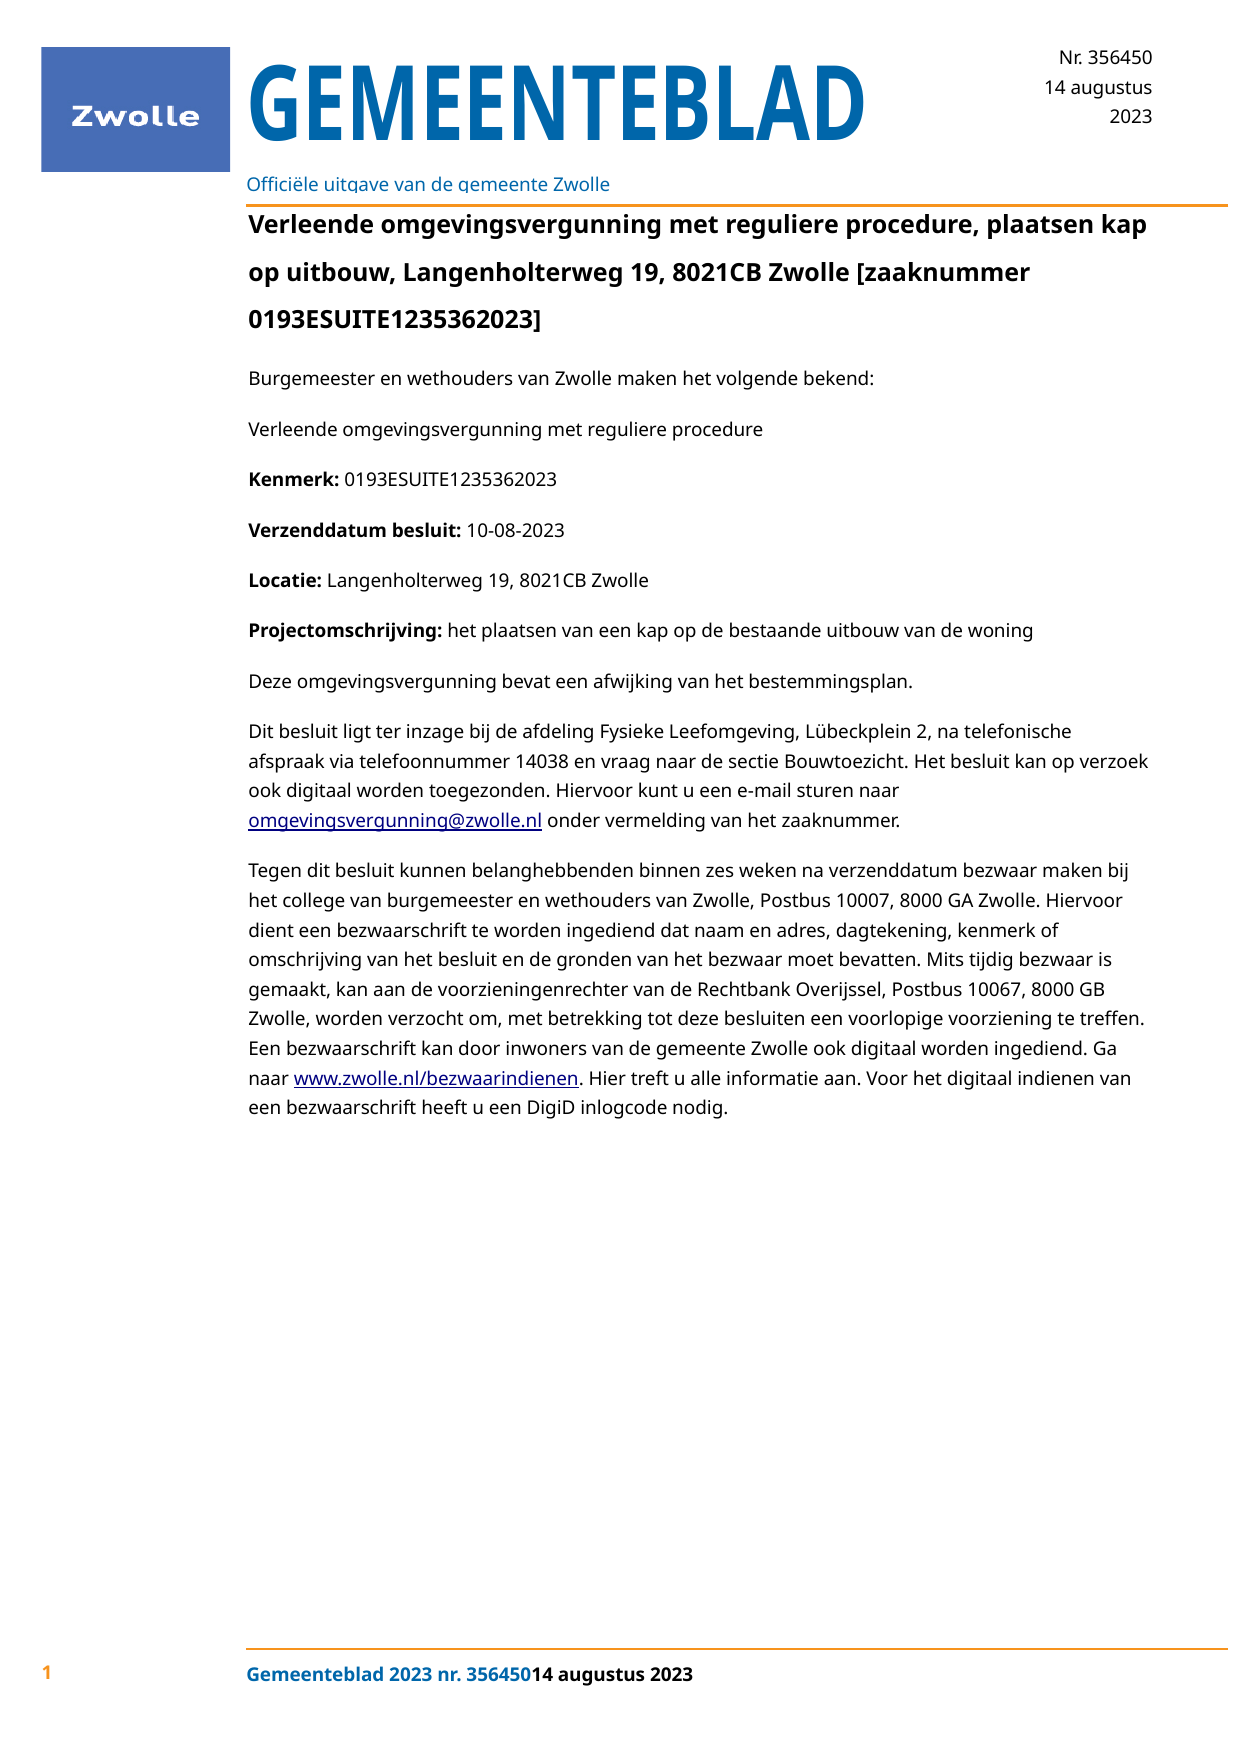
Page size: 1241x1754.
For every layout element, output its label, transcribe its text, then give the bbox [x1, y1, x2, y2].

text Dit besluit ligt ter inzage bij de afdeling Fysieke Leefomgeving, Lübeckplein 2, na telefonische afspraak via telefoonnummer 14038 en vraag naar de sectie Bouwtoezicht. Het besluit kan op verzoek ook digitaal worden toegezonden. Hiervoor kunt u een e-mail sturen naar omgevingsvergunning@zwolle.nl onder vermelding van het zaaknummer. [248, 718, 1152, 833]
text Projectomschrijving: het plaatsen van een kap op de bestaande uitbouw van de woning [248, 618, 1152, 643]
text Deze omgevingsvergunning bevat een afwijking van het bestemmingsplan. [248, 668, 1152, 694]
text Verleende omgevingsvergunning met reguliere procedure [248, 416, 1152, 442]
text Verleende omgevingsvergunning met reguliere procedure, plaatsen kap op uitbouw, Langenholterweg 19, 8021CB Zwolle [zaaknummer 0193ESUITE1235362023] [248, 207, 1152, 336]
text Locatie: Langenholterweg 19, 8021CB Zwolle [248, 567, 1152, 593]
picture [41, 47, 231, 172]
text Kenmerk: 0193ESUITE1235362023 [248, 466, 1152, 492]
text Burgemeester en wethouders van Zwolle maken het volgende bekend: [248, 366, 1152, 391]
text Verzenddatum besluit: 10-08-2023 [248, 517, 1152, 542]
text Tegen dit besluit kunnen belanghebbenden binnen zes weken na verzenddatum bezwaar maken bij het college van burgemeester en wethouders van Zwolle, Postbus 10007, 8000 GA Zwolle. Hiervoor dient een bezwaarschrift te worden ingediend dat naam en adres, dagtekening, kenmerk of omschrijving van het besluit en de gronden van het bezwaar moet bevatten. Mits tijdig bezwaar is gemaakt, kan aan de voorzieningenrechter van de Rechtbank Overijssel, Postbus 10067, 8000 GB Zwolle, worden verzocht om, met betrekking tot deze besluiten een voorlopige voorziening te treffen. Een bezwaarschrift kan door inwoners van de gemeente Zwolle ook digitaal worden ingediend. Ga naar www.zwolle.nl/bezwaarindienen. Hier treft u alle informatie aan. Voor het digitaal indienen van een bezwaarschrift heeft u een DigiD inlogcode nodig. [248, 858, 1152, 1120]
